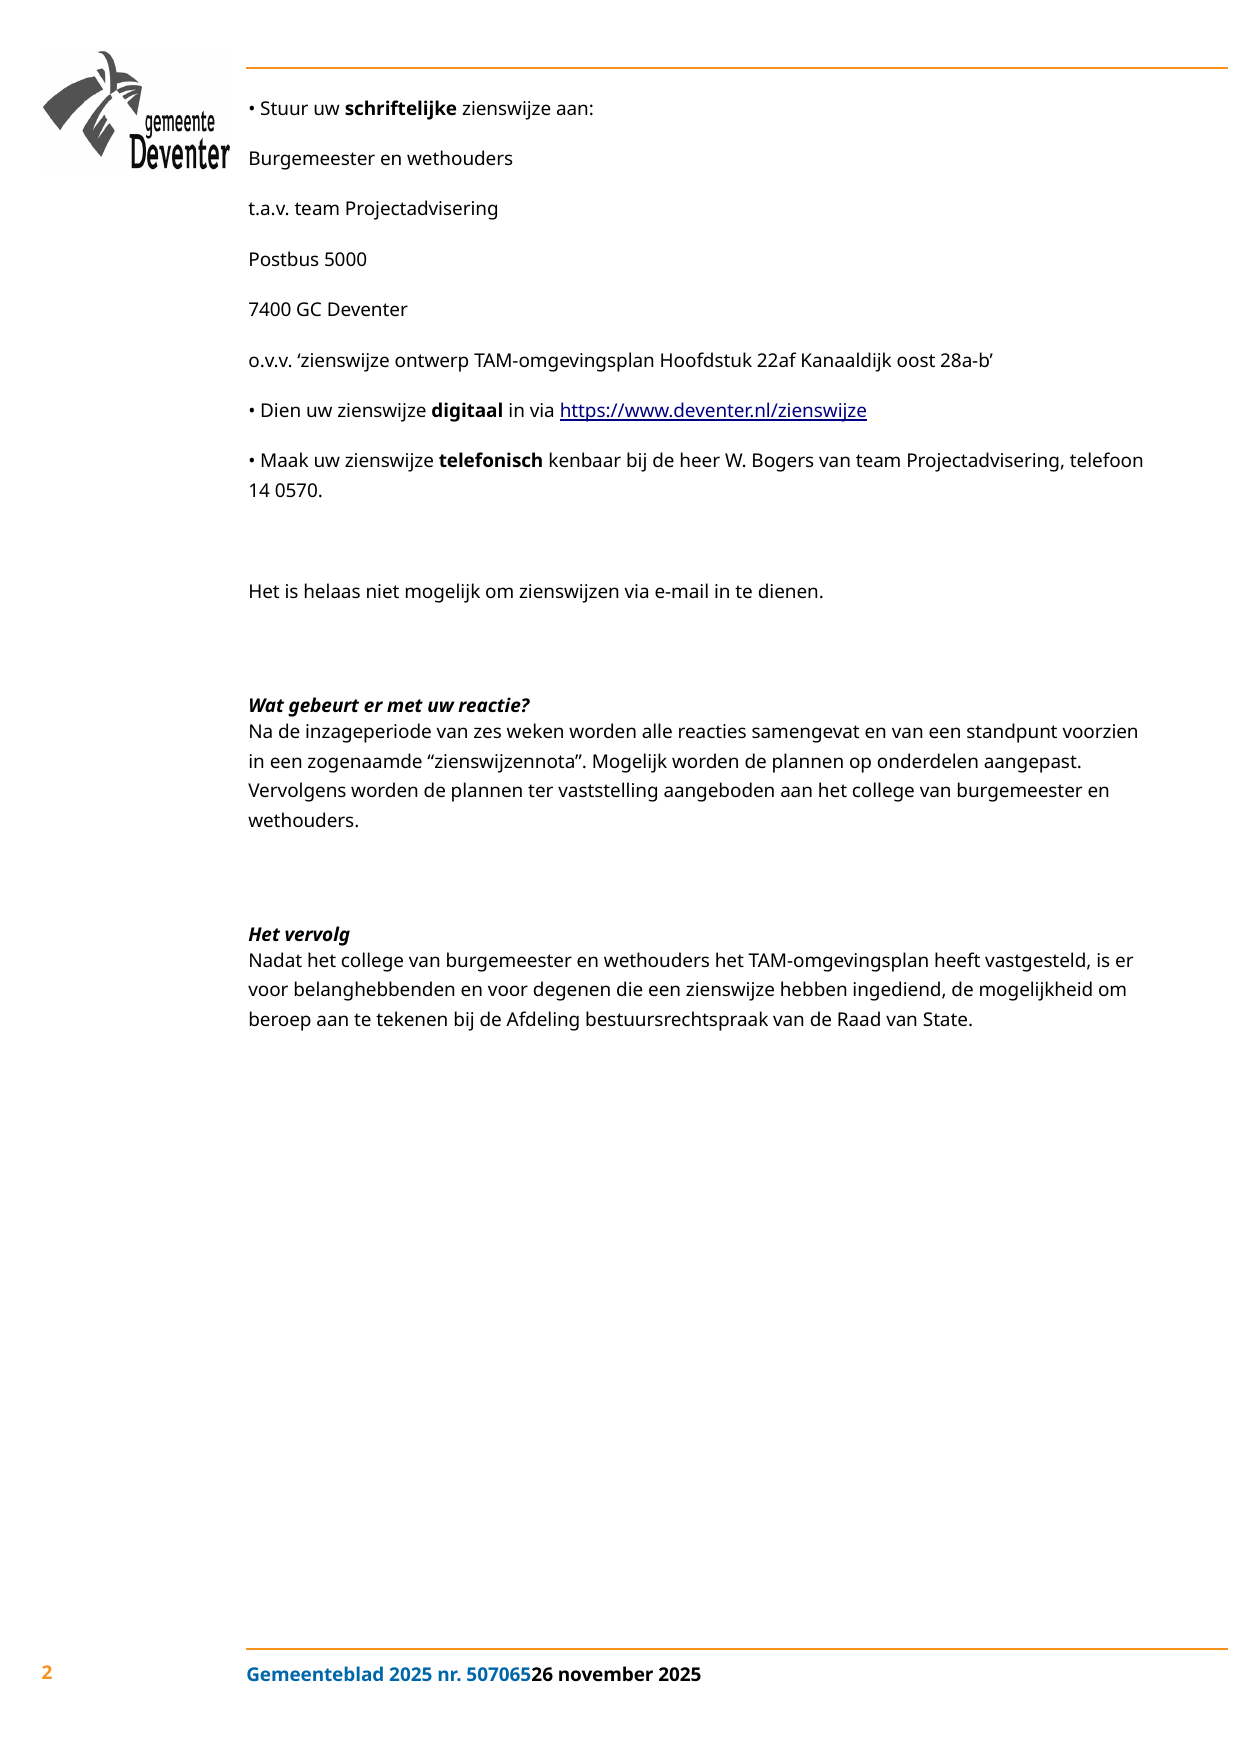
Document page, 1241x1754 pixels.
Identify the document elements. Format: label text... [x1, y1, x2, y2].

text • Dien uw zienswijze digitaal in via https://www.deventer.nl/zienswijze [248, 397, 1152, 423]
text Nadat het college van burgemeester en wethouders het TAM-omgevingsplan heeft vastgesteld, is er voor belanghebbenden en voor degenen die een zienswijze hebben ingediend, de mogelijkheid om beroep aan te tekenen bij de Afdeling bestuursrechtspraak van de Raad van State. [248, 947, 1152, 1032]
text Het is helaas niet mogelijk om zienswijzen via e-mail in te dienen. [248, 578, 1152, 604]
text Na de inzageperiode van zes weken worden alle reacties samengevat en van een standpunt voorzien in een zogenaamde “zienswijzennota”. Mogelijk worden de plannen op onderdelen aangepast. Vervolgens worden de plannen ter vaststelling aangeboden aan het college van burgemeester en wethouders. [248, 718, 1152, 833]
picture [41, 47, 231, 172]
text Wat gebeurt er met uw reactie? [248, 692, 1152, 718]
text 7400 GC Deventer [248, 296, 1152, 322]
text • Stuur uw schriftelijke zienswijze aan: [248, 95, 1152, 121]
text o.v.v. ‘zienswijze ontwerp TAM-omgevingsplan Hoofdstuk 22af Kanaaldijk oost 28a-b’ [248, 347, 1152, 373]
text Het vervolg [248, 921, 1152, 947]
text Burgemeester en wethouders [248, 145, 1152, 171]
text t.a.v. team Projectadvisering [248, 196, 1152, 221]
text Postbus 5000 [248, 246, 1152, 272]
text • Maak uw zienswijze telefonisch kenbaar bij de heer W. Bogers van team Projectadvisering, telefoon 14 0570. [248, 448, 1152, 503]
